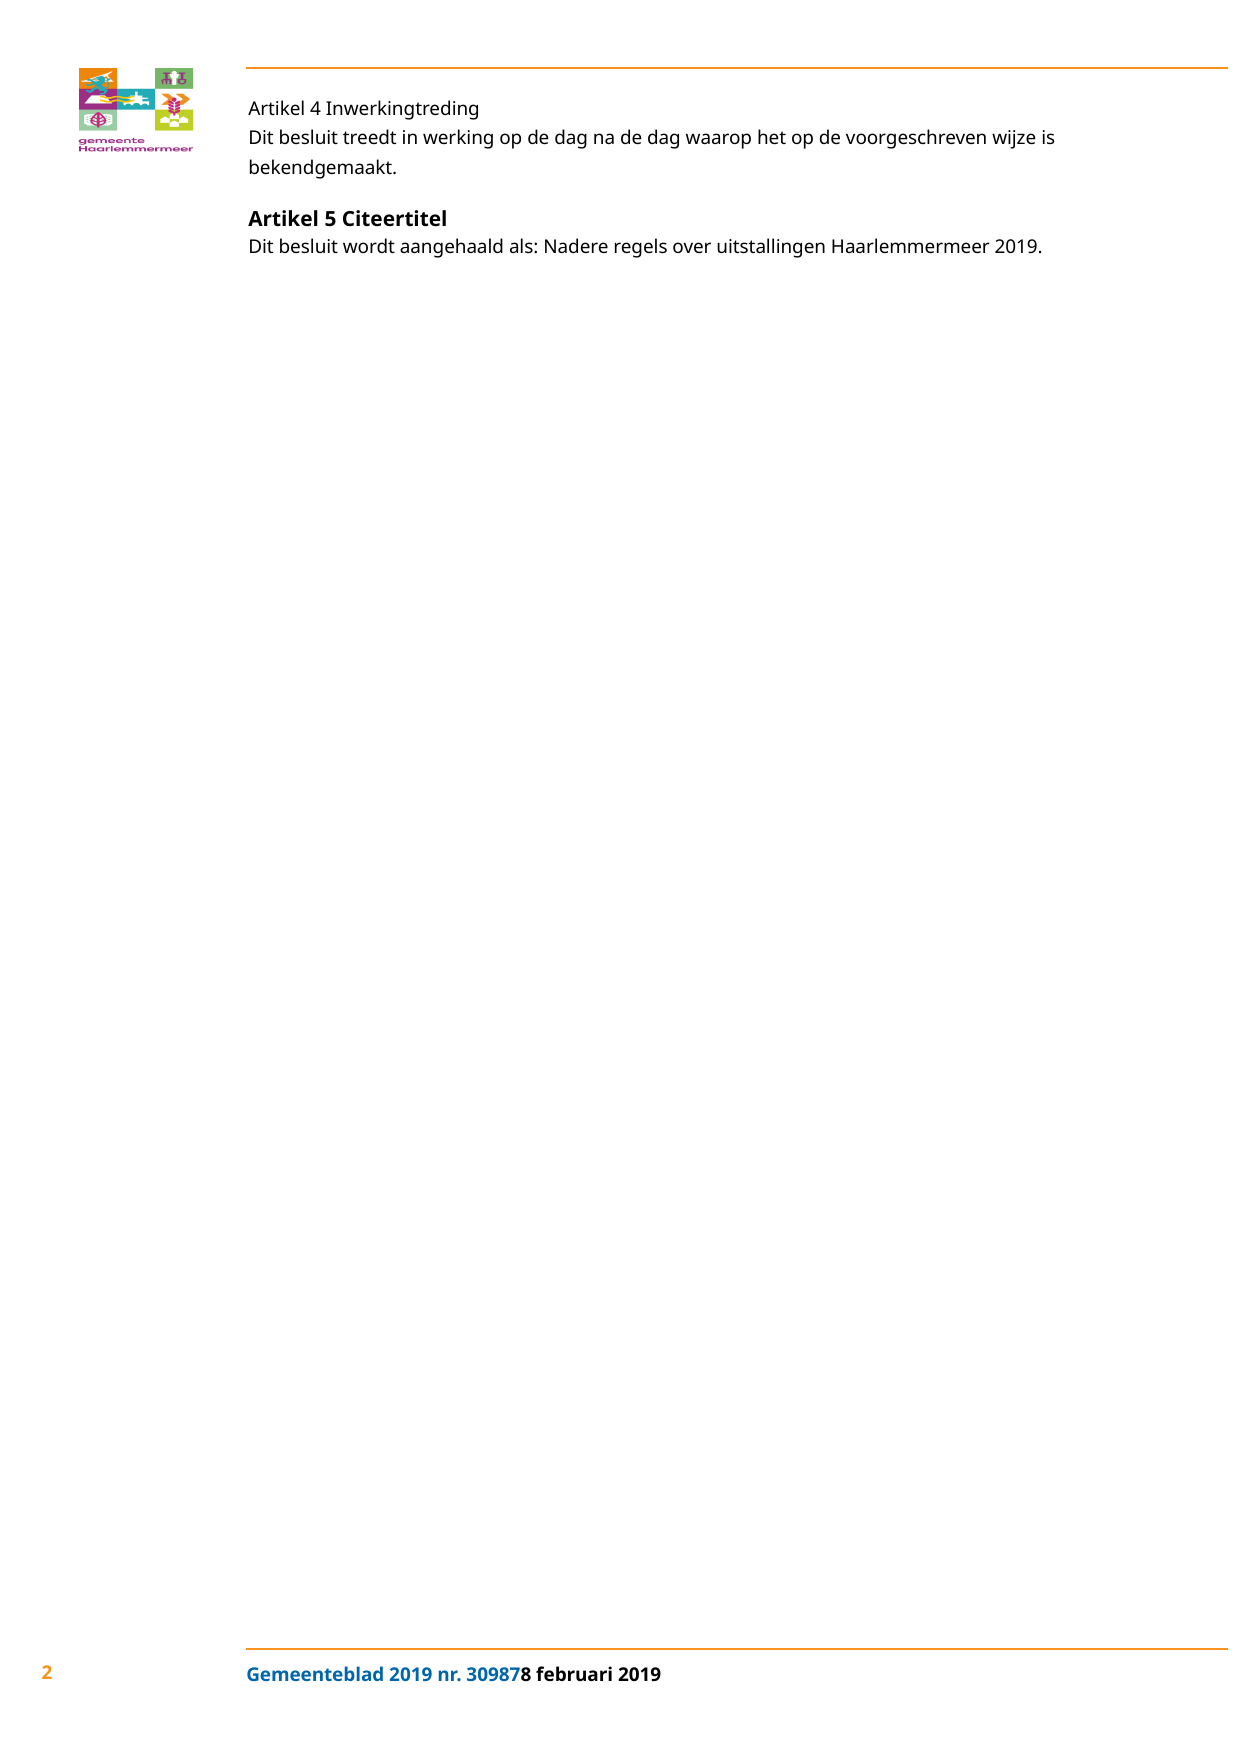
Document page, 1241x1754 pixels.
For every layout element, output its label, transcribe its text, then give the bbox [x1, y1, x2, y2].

text Artikel 4 Inwerkingtreding [248, 95, 1152, 121]
text Dit besluit wordt aangehaald als: Nadere regels over uitstallingen Haarlemmermeer 2019. [248, 233, 1152, 258]
text Dit besluit treedt in werking op de dag na de dag waarop het op de voorgeschreven wijze is bekendgemaakt. [248, 124, 1152, 180]
text Artikel 5 Citeertitel [248, 204, 1152, 233]
picture [41, 47, 231, 172]
